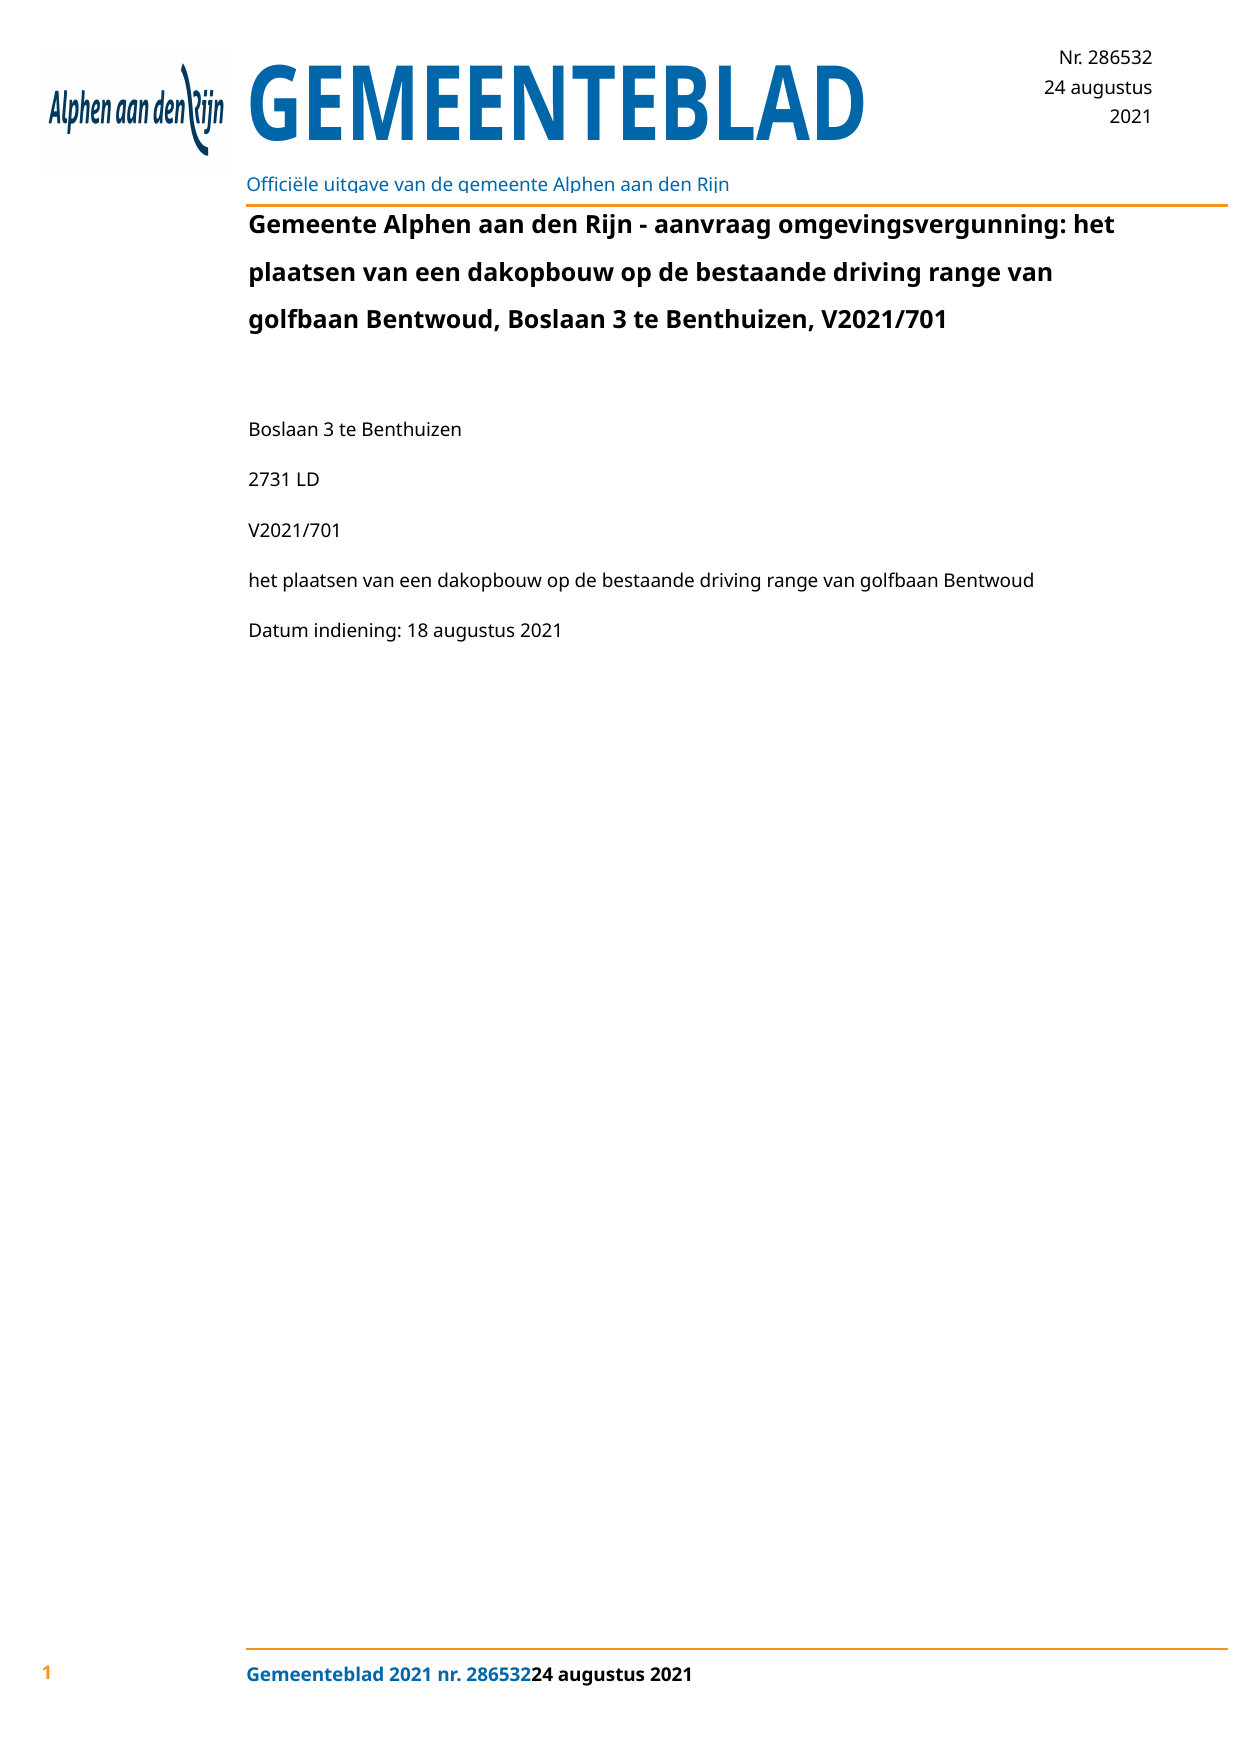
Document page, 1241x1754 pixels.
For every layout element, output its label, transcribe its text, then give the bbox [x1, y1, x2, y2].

picture [41, 47, 231, 172]
text 2731 LD [248, 466, 1152, 492]
text V2021/701 [248, 517, 1152, 542]
text het plaatsen van een dakopbouw op de bestaande driving range van golfbaan Bentwoud [248, 567, 1152, 593]
text Boslaan 3 te Benthuizen [248, 416, 1152, 442]
text Gemeente Alphen aan den Rijn - aanvraag omgevingsvergunning: het plaatsen van een dakopbouw op de bestaande driving range van golfbaan Bentwoud, Boslaan 3 te Benthuizen, V2021/701 [248, 207, 1152, 336]
text Datum indiening: 18 augustus 2021 [248, 618, 1152, 643]
